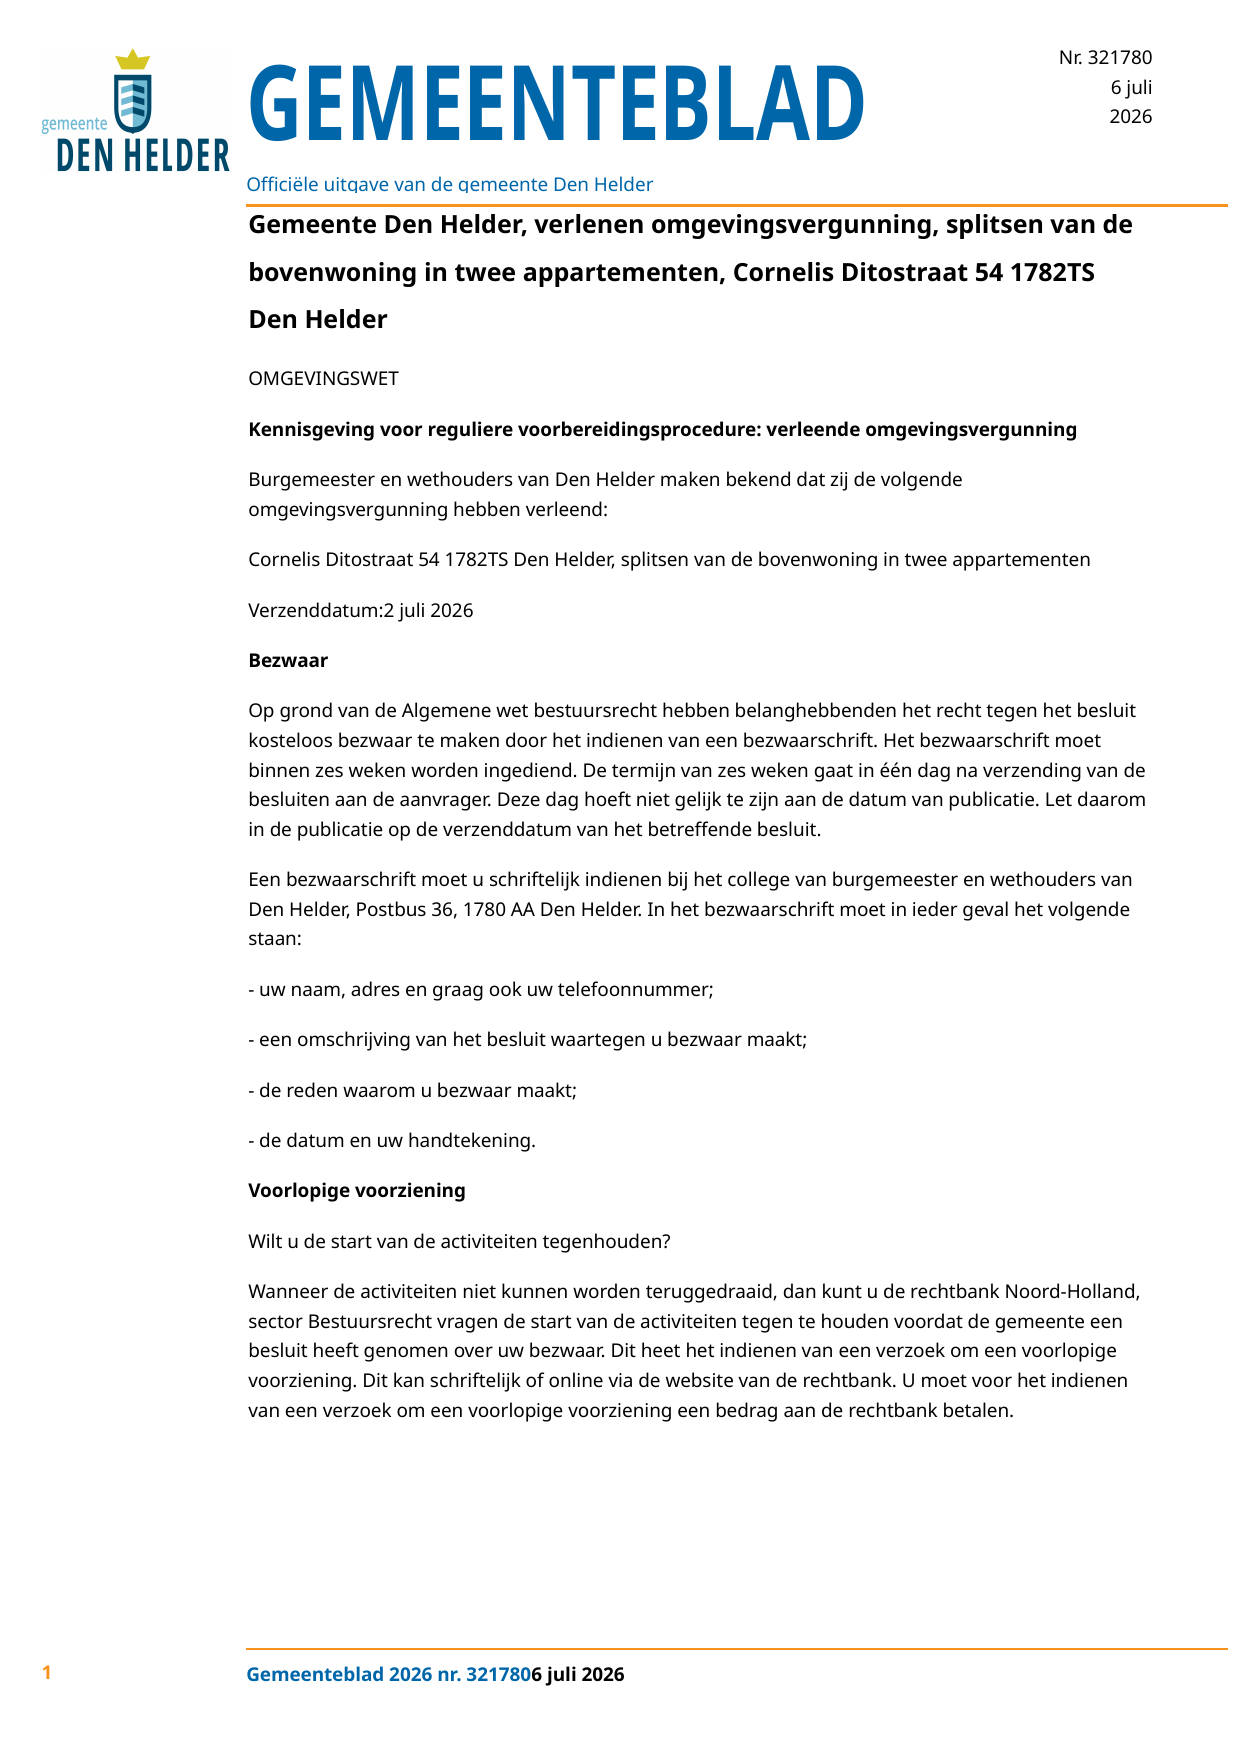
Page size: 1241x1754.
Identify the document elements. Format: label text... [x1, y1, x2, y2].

picture [220, 160, 224, 172]
text Voorlopige voorziening [248, 1178, 1152, 1203]
text - uw naam, adres en graag ook uw telefoonnummer; [248, 976, 1152, 1002]
picture [182, 144, 187, 165]
picture [63, 144, 68, 165]
text Burgemeester en wethouders van Den Helder maken bekend dat zij de volgende omgevingsvergunning hebben verleend: [248, 466, 1152, 522]
text OMGEVINGSWET [248, 366, 1152, 391]
picture [100, 154, 106, 172]
text Bezwaar [248, 647, 1152, 673]
text Verzenddatum:2 juli 2026 [248, 597, 1152, 622]
text Wilt u de start van de activiteiten tegenhouden? [248, 1228, 1152, 1254]
text Wanneer de activiteiten niet kunnen worden teruggedraaid, dan kunt u de rechtbank Noord-Holland, sector Bestuursrecht vragen de start van de activiteiten tegen te houden voordat de gemeente een besluit heeft genomen over uw bezwaar. Dit heet het indienen van een verzoek om een voorlopige voorziening. Dit kan schriftelijk of online via de website van de rechtbank. U moet voor het indienen van een verzoek om een voorlopige voorziening een bedrag aan de rechtbank betalen. [248, 1278, 1152, 1422]
text - een omschrijving van het besluit waartegen u bezwaar maakt; [248, 1026, 1152, 1052]
picture [41, 47, 231, 172]
text - de reden waarom u bezwaar maakt; [248, 1077, 1152, 1102]
text Kennisgeving voor reguliere voorbereidingsprocedure: verleende omgevingsvergunning [248, 416, 1152, 442]
text Cornelis Ditostraat 54 1782TS Den Helder, splitsen van de bovenwoning in twee appartementen [248, 546, 1152, 572]
picture [130, 157, 135, 172]
text Op grond van de Algemene wet bestuursrecht hebben belanghebbenden het recht tegen het besluit kosteloos bezwaar te maken door het indienen van een bezwaarschrift. Het bezwaarschrift moet binnen zes weken worden ingediend. De termijn van zes weken gaat in één dag na verzending van de besluiten aan de aanvrager. Deze dag hoeft niet gelijk te zijn aan de datum van publicatie. Let daarom in de publicatie op de verzenddatum van het betreffende besluit. [248, 698, 1152, 842]
text - de datum en uw handtekening. [248, 1127, 1152, 1153]
text Gemeente Den Helder, verlenen omgevingsvergunning, splitsen van de bovenwoning in twee appartementen, Cornelis Ditostraat 54 1782TS Den Helder [248, 207, 1152, 336]
text Een bezwaarschrift moet u schriftelijk indienen bij het college van burgemeester en wethouders van Den Helder, Postbus 36, 1780 AA Den Helder. In het bezwaarschrift moet in ieder geval het volgende staan: [248, 866, 1152, 951]
